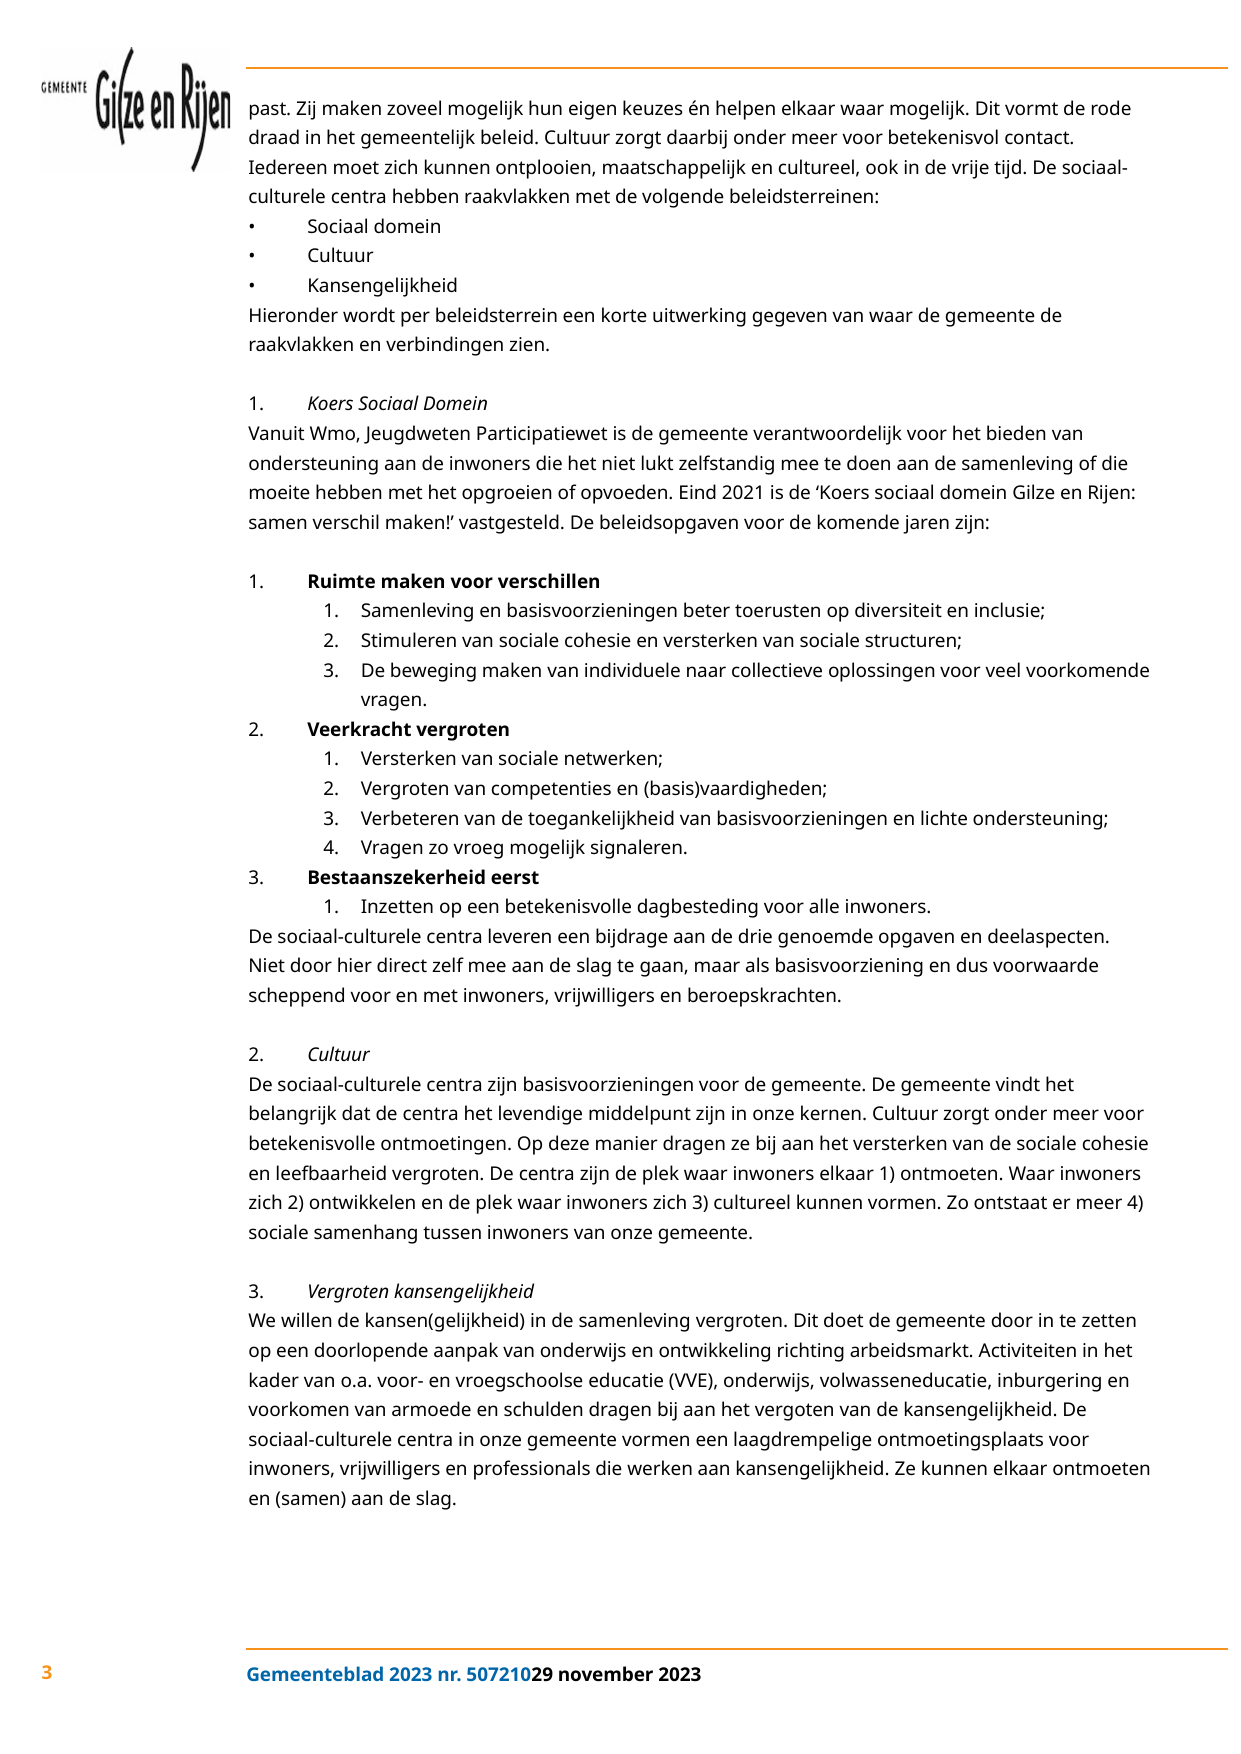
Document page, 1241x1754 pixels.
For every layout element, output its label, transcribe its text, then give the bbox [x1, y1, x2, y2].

text Hieronder wordt per beleidsterrein een korte uitwerking gegeven van waar de gemeente de raakvlakken en verbindingen zien. [248, 302, 1152, 357]
list Vergroten kansengelijkheid [248, 1278, 1152, 1304]
list Kansengelijkheid [248, 272, 1152, 298]
list De beweging maken van individuele naar collectieve oplossingen voor veel voorkomende vragen. [323, 657, 1152, 712]
list Versterken van sociale netwerken; [323, 746, 1152, 771]
text De sociaal-culturele centra leveren een bijdrage aan de drie genoemde opgaven en deelaspecten. Niet door hier direct zelf mee aan de slag te gaan, maar als basisvoorziening en dus voorwaarde scheppend voor en met inwoners, vrijwilligers en beroepskrachten. [248, 923, 1152, 1008]
list Samenleving en basisvoorzieningen beter toerusten op diversiteit en inclusie; [323, 598, 1152, 623]
list Ruimte maken voor verschillen [248, 568, 1152, 594]
picture [41, 47, 231, 172]
text De sociaal-culturele centra zijn basisvoorzieningen voor de gemeente. De gemeente vindt het belangrijk dat de centra het levendige middelpunt zijn in onze kernen. Cultuur zorgt onder meer voor betekenisvolle ontmoetingen. Op deze manier dragen ze bij aan het versterken van de sociale cohesie en leefbaarheid vergroten. De centra zijn de plek waar inwoners elkaar 1) ontmoeten. Waar inwoners zich 2) ontwikkelen en de plek waar inwoners zich 3) cultureel kunnen vormen. Zo ontstaat er meer 4) sociale samenhang tussen inwoners van onze gemeente. [248, 1071, 1152, 1245]
list Veerkracht vergroten [248, 716, 1152, 742]
list Cultuur [248, 243, 1152, 268]
text past. Zij maken zoveel mogelijk hun eigen keuzes én helpen elkaar waar mogelijk. Dit vormt de rode draad in het gemeentelijk beleid. Cultuur zorgt daarbij onder meer voor betekenisvol contact. Iedereen moet zich kunnen ontplooien, maatschappelijk en cultureel, ook in de vrije tijd. De sociaal-culturele centra hebben raakvlakken met de volgende beleidsterreinen: [248, 95, 1152, 209]
list Bestaanszekerheid eerst [248, 864, 1152, 890]
list Vragen zo vroeg mogelijk signaleren. [323, 834, 1152, 860]
text Vanuit Wmo, Jeugdweten Participatiewet is de gemeente verantwoordelijk voor het bieden van ondersteuning aan de inwoners die het niet lukt zelfstandig mee te doen aan de samenleving of die moeite hebben met het opgroeien of opvoeden. Eind 2021 is de ‘Koers sociaal domein Gilze en Rijen: samen verschil maken!’ vastgesteld. De beleidsopgaven voor de komende jaren zijn: [248, 420, 1152, 535]
text We willen de kansen(gelijkheid) in de samenleving vergroten. Dit doet de gemeente door in te zetten op een doorlopende aanpak van onderwijs en ontwikkeling richting arbeidsmarkt. Activiteiten in het kader van o.a. voor- en vroegschoolse educatie (VVE), onderwijs, volwasseneducatie, inburgering en voorkomen van armoede en schulden dragen bij aan het vergoten van de kansengelijkheid. De sociaal-culturele centra in onze gemeente vormen een laagdrempelige ontmoetingsplaats voor inwoners, vrijwilligers en professionals die werken aan kansengelijkheid. Ze kunnen elkaar ontmoeten en (samen) aan de slag. [248, 1308, 1152, 1511]
list Vergroten van competenties en (basis)vaardigheden; [323, 775, 1152, 801]
list Stimuleren van sociale cohesie en versterken van sociale structuren; [323, 627, 1152, 653]
list Cultuur [248, 1041, 1152, 1067]
list Sociaal domein [248, 213, 1152, 239]
list Koers Sociaal Domein [248, 391, 1152, 416]
list Inzetten op een betekenisvolle dagbesteding voor alle inwoners. [323, 893, 1152, 919]
list Verbeteren van de toegankelijkheid van basisvoorzieningen en lichte ondersteuning; [323, 805, 1152, 831]
